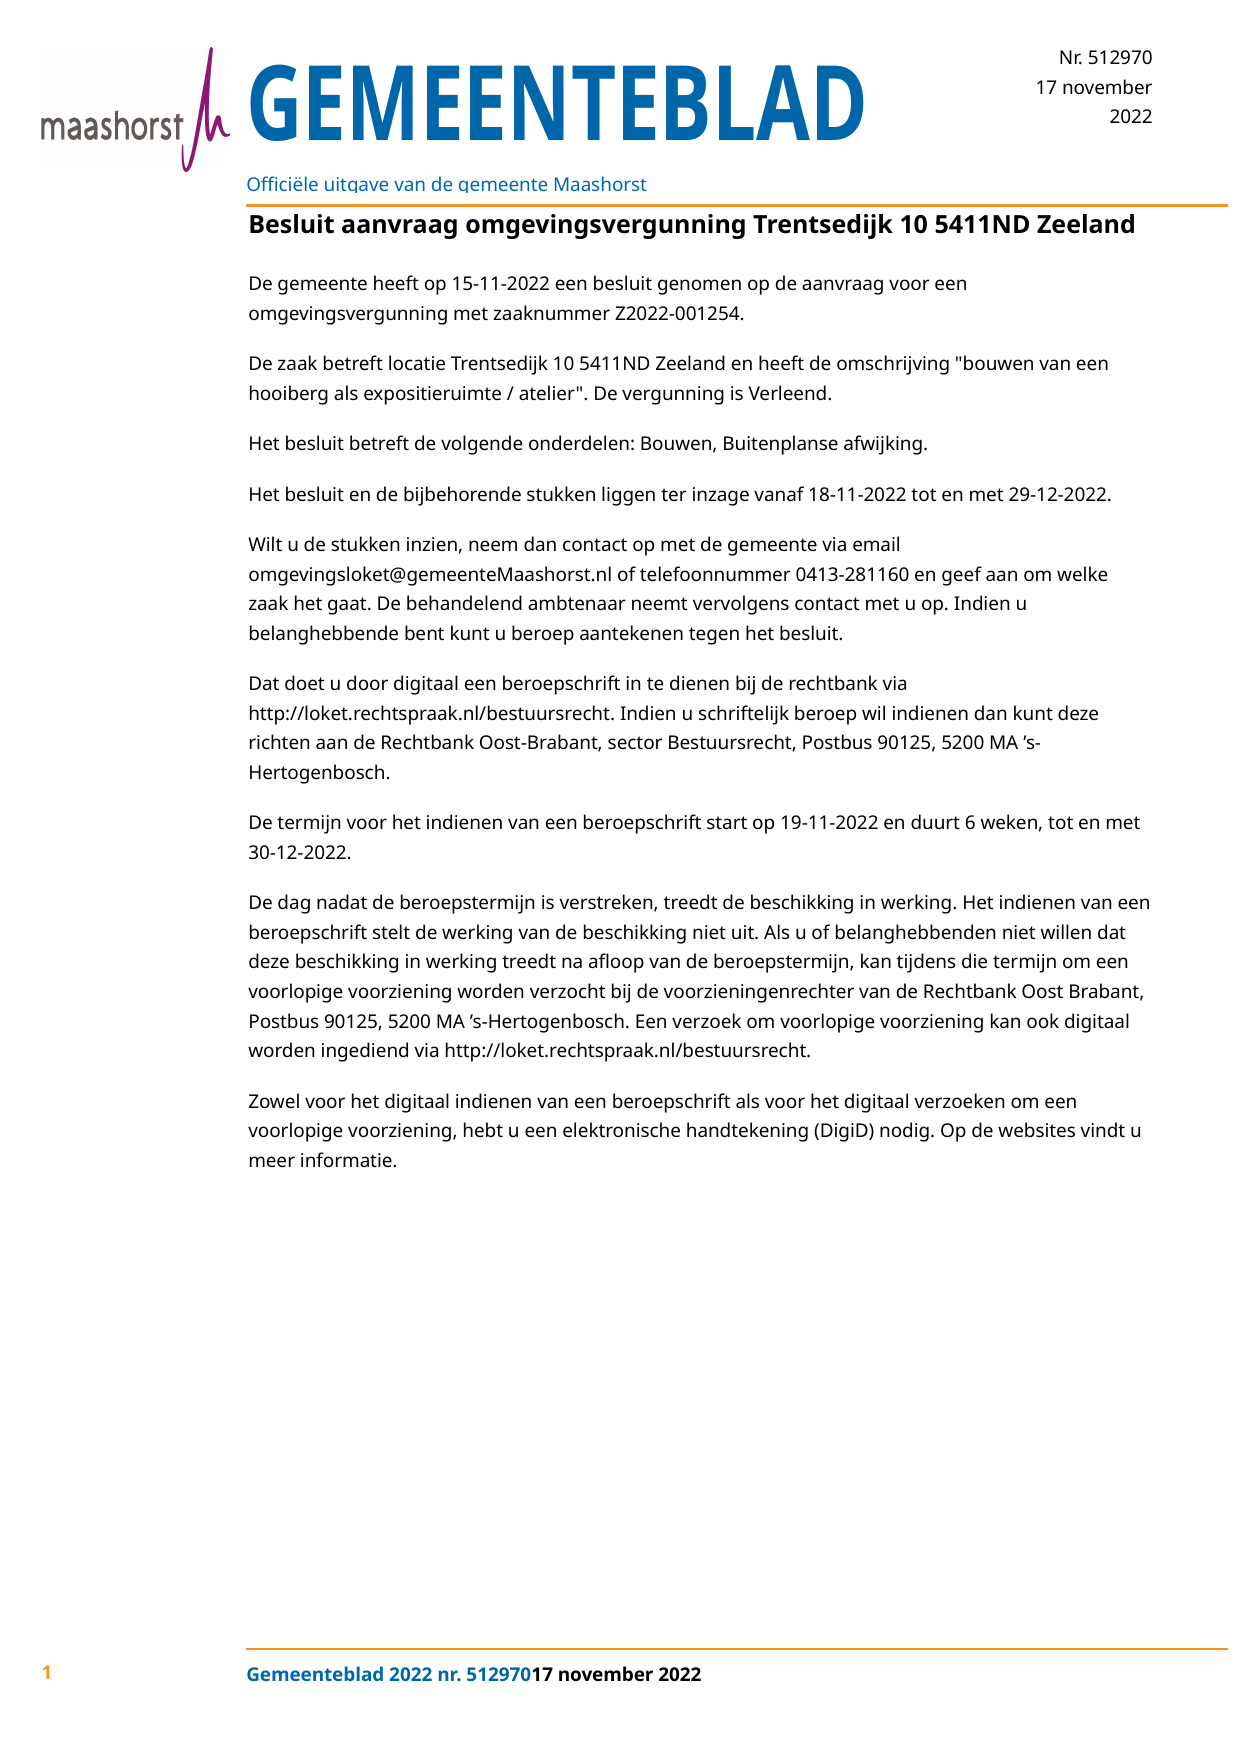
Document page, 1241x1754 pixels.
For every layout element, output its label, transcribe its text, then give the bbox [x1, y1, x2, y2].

text De gemeente heeft op 15-11-2022 een besluit genomen op de aanvraag voor een omgevingsvergunning met zaaknummer Z2022-001254. [248, 270, 1152, 326]
text Wilt u de stukken inzien, neem dan contact op met de gemeente via email omgevingsloket@gemeenteMaashorst.nl of telefoonnummer 0413-281160 en geef aan om welke zaak het gaat. De behandelend ambtenaar neemt vervolgens contact met u op. Indien u belanghebbende bent kunt u beroep aantekenen tegen het besluit. [248, 531, 1152, 646]
text Het besluit betreft de volgende onderdelen: Bouwen, Buitenplanse afwijking. [248, 430, 1152, 456]
text Besluit aanvraag omgevingsvergunning Trentsedijk 10 5411ND Zeeland [248, 207, 1152, 241]
picture [41, 47, 231, 172]
text Dat doet u door digitaal een beroepschrift in te dienen bij de rechtbank via http://loket.rechtspraak.nl/bestuursrecht. Indien u schriftelijk beroep wil indienen dan kunt deze richten aan de Rechtbank Oost-Brabant, sector Bestuursrecht, Postbus 90125, 5200 MA ’s-Hertogenbosch. [248, 670, 1152, 785]
text De dag nadat de beroepstermijn is verstreken, treedt de beschikking in werking. Het indienen van een beroepschrift stelt de werking van de beschikking niet uit. Als u of belanghebbenden niet willen dat deze beschikking in werking treedt na afloop van de beroepstermijn, kan tijdens die termijn om een voorlopige voorziening worden verzocht bij de voorzieningenrechter van de Rechtbank Oost Brabant, Postbus 90125, 5200 MA ’s-Hertogenbosch. Een verzoek om voorlopige voorziening kan ook digitaal worden ingediend via http://loket.rechtspraak.nl/bestuursrecht. [248, 889, 1152, 1063]
text De termijn voor het indienen van een beroepschrift start op 19-11-2022 en duurt 6 weken, tot en met 30-12-2022. [248, 809, 1152, 865]
text Zowel voor het digitaal indienen van een beroepschrift als voor het digitaal verzoeken om een voorlopige voorziening, hebt u een elektronische handtekening (DigiD) nodig. Op de websites vindt u meer informatie. [248, 1088, 1152, 1173]
text De zaak betreft locatie Trentsedijk 10 5411ND Zeeland en heeft de omschrijving "bouwen van een hooiberg als expositieruimte / atelier". De vergunning is Verleend. [248, 350, 1152, 406]
text Het besluit en de bijbehorende stukken liggen ter inzage vanaf 18-11-2022 tot en met 29-12-2022. [248, 481, 1152, 506]
